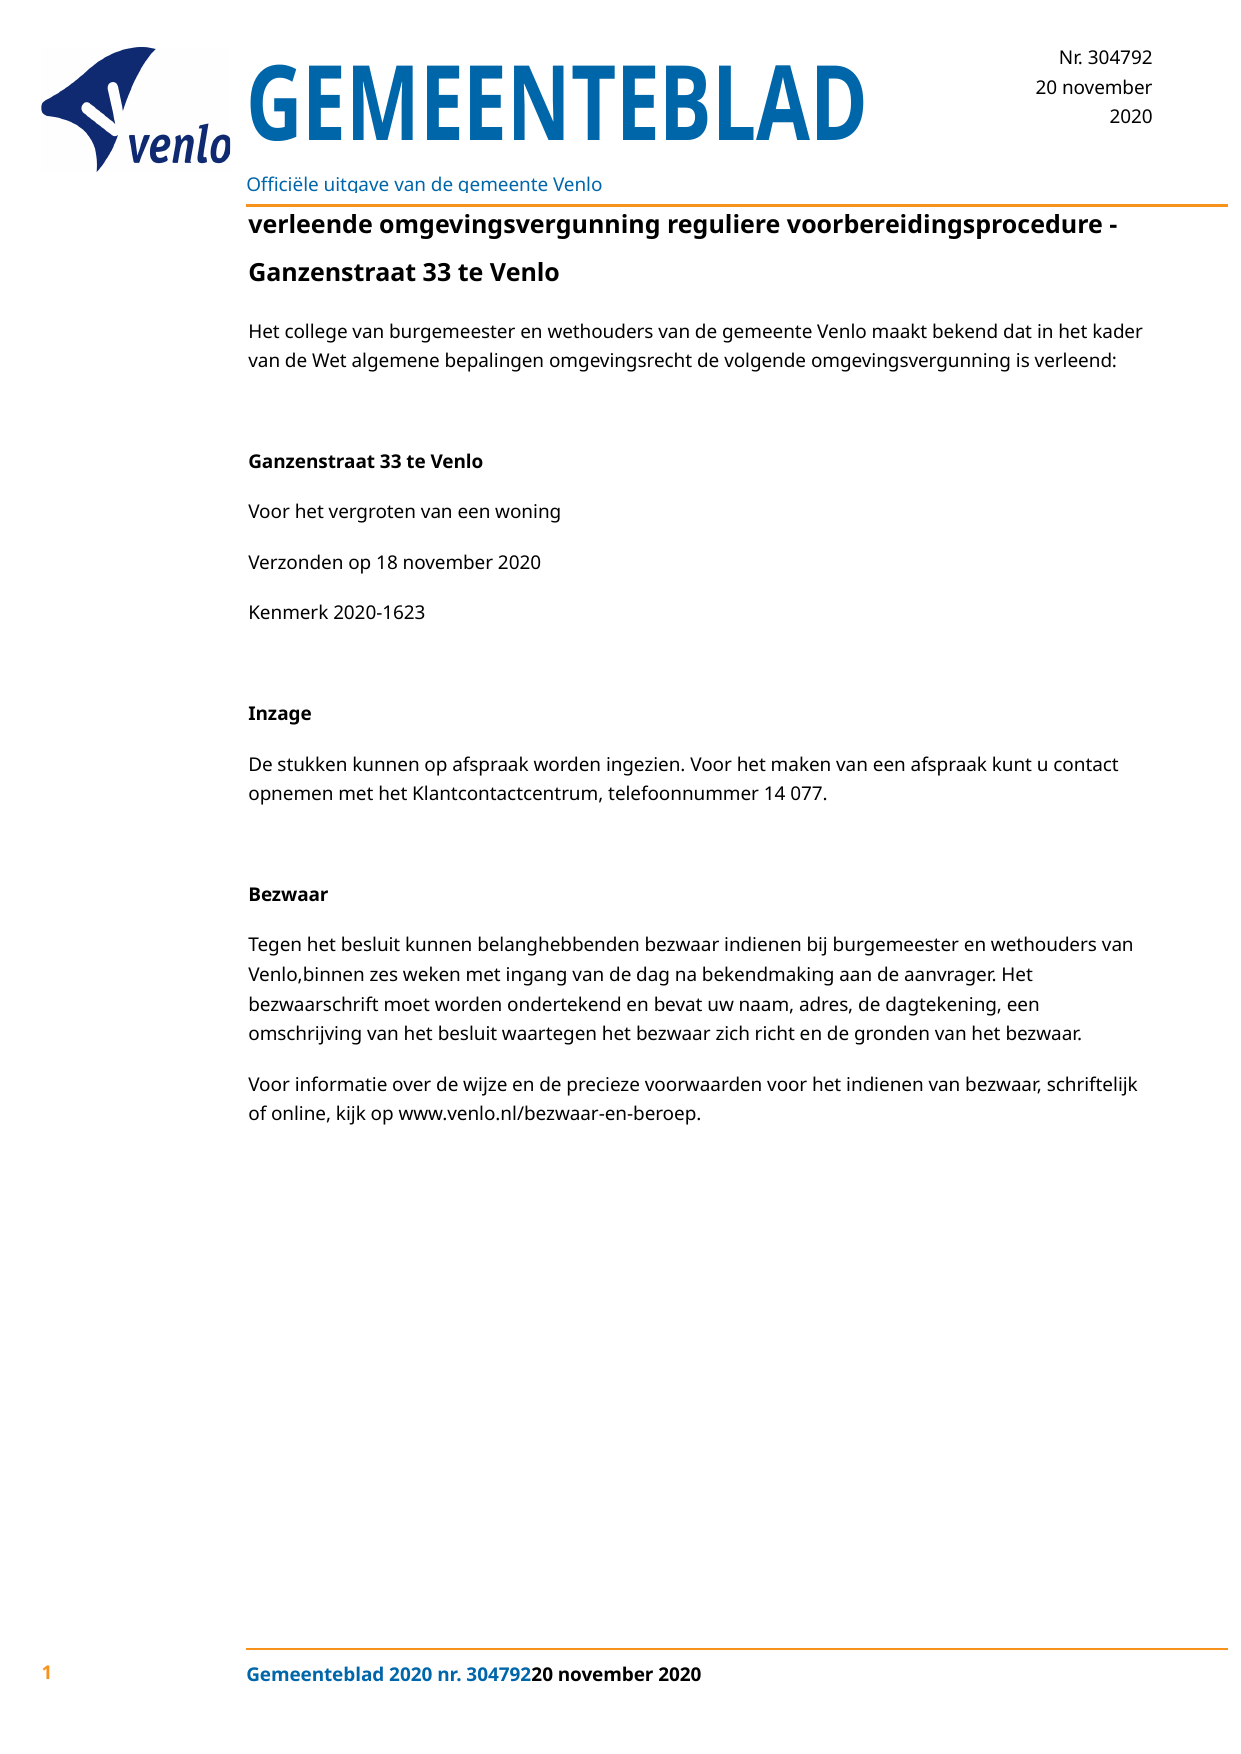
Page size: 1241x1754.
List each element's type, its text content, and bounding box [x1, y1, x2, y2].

text Ganzenstraat 33 te Venlo [248, 448, 1152, 474]
text Kenmerk 2020-1623 [248, 599, 1152, 625]
text Voor het vergroten van een woning [248, 499, 1152, 524]
text Voor informatie over de wijze en de precieze voorwaarden voor het indienen van bezwaar, schriftelijk of online, kijk op www.venlo.nl/bezwaar-en-beroep. [248, 1071, 1152, 1126]
text De stukken kunnen op afspraak worden ingezien. Voor het maken van een afspraak kunt u contact opnemen met het Klantcontactcentrum, telefoonnummer 14 077. [248, 751, 1152, 806]
picture [41, 47, 231, 172]
text Tegen het besluit kunnen belanghebbenden bezwaar indienen bij burgemeester en wethouders van Venlo,binnen zes weken met ingang van de dag na bekendmaking aan de aanvrager. Het bezwaarschrift moet worden ondertekend en bevat uw naam, adres, de dagtekening, een omschrijving van het besluit waartegen het bezwaar zich richt en de gronden van het bezwaar. [248, 932, 1152, 1046]
text Het college van burgemeester en wethouders van de gemeente Venlo maakt bekend dat in het kader van de Wet algemene bepalingen omgevingsrecht de volgende omgevingsvergunning is verleend: [248, 318, 1152, 373]
text Verzonden op 18 november 2020 [248, 549, 1152, 575]
text verleende omgevingsvergunning reguliere voorbereidingsprocedure - Ganzenstraat 33 te Venlo [248, 207, 1152, 288]
text Inzage [248, 700, 1152, 726]
text Bezwaar [248, 881, 1152, 907]
